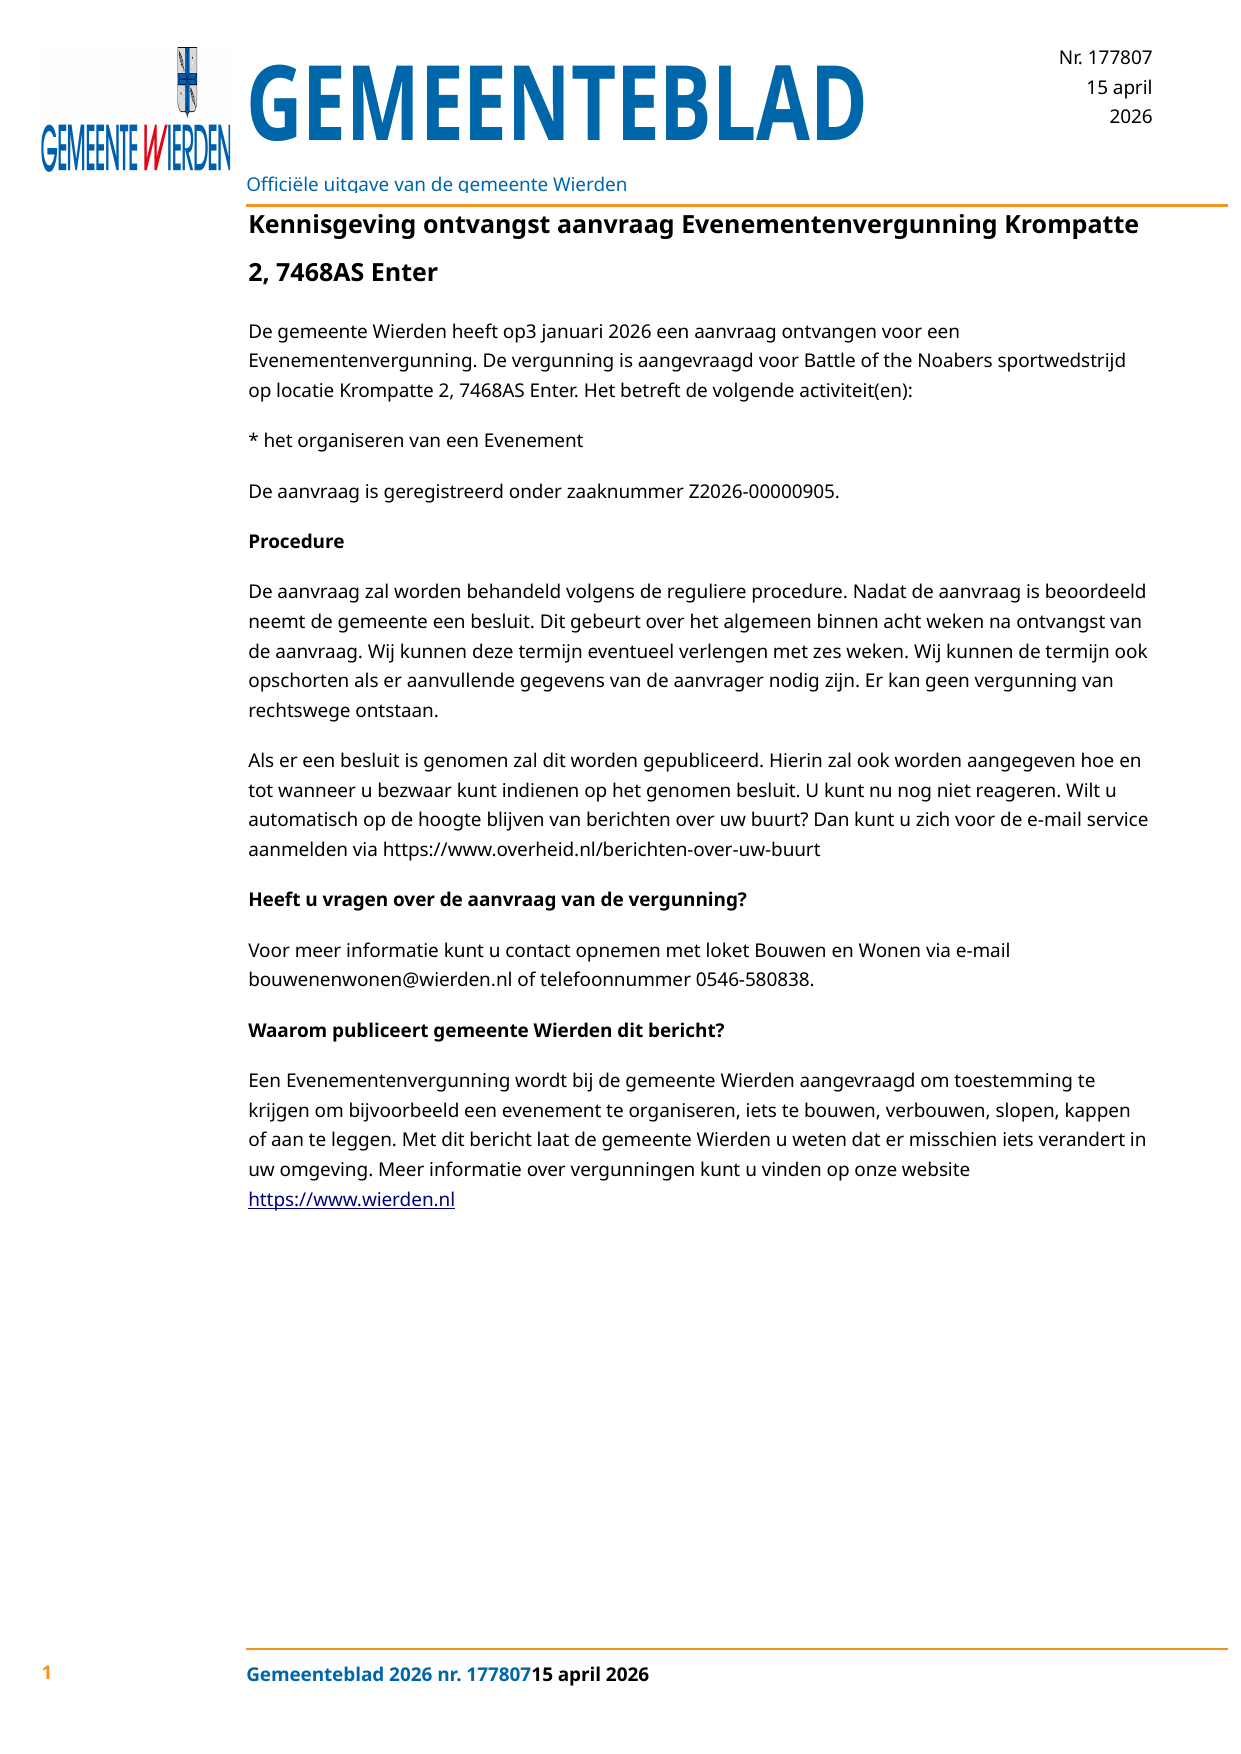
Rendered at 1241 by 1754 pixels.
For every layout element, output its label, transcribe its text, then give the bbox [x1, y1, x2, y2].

text Voor meer informatie kunt u contact opnemen met loket Bouwen en Wonen via e-mail bouwenenwonen@wierden.nl of telefoonnummer 0546-580838. [248, 937, 1152, 992]
picture [41, 47, 231, 172]
text De aanvraag is geregistreerd onder zaaknummer Z2026-00000905. [248, 478, 1152, 504]
text * het organiseren van een Evenement [248, 427, 1152, 453]
text De gemeente Wierden heeft op3 januari 2026 een aanvraag ontvangen voor een Evenementenvergunning. De vergunning is aangevraagd voor Battle of the Noabers sportwedstrijd op locatie Krompatte 2, 7468AS Enter. Het betreft de volgende activiteit(en): [248, 318, 1152, 403]
text De aanvraag zal worden behandeld volgens de reguliere procedure. Nadat de aanvraag is beoordeeld neemt de gemeente een besluit. Dit gebeurt over het algemeen binnen acht weken na ontvangst van de aanvraag. Wij kunnen deze termijn eventueel verlengen met zes weken. Wij kunnen de termijn ook opschorten als er aanvullende gegevens van de aanvrager nodig zijn. Er kan geen vergunning van rechtswege ontstaan. [248, 579, 1152, 723]
text Waarom publiceert gemeente Wierden dit bericht? [248, 1017, 1152, 1043]
text Kennisgeving ontvangst aanvraag Evenementenvergunning Krompatte 2, 7468AS Enter [248, 207, 1152, 288]
text Procedure [248, 528, 1152, 554]
text Een Evenementenvergunning wordt bij de gemeente Wierden aangevraagd om toestemming te krijgen om bijvoorbeeld een evenement te organiseren, iets te bouwen, verbouwen, slopen, kappen of aan te leggen. Met dit bericht laat de gemeente Wierden u weten dat er misschien iets verandert in uw omgeving. Meer informatie over vergunningen kunt u vinden op onze website https://www.wierden.nl [248, 1067, 1152, 1212]
text Heeft u vragen over de aanvraag van de vergunning? [248, 887, 1152, 912]
text Als er een besluit is genomen zal dit worden gepubliceerd. Hierin zal ook worden aangegeven hoe en tot wanneer u bezwaar kunt indienen op het genomen besluit. U kunt nu nog niet reageren. Wilt u automatisch op de hoogte blijven van berichten over uw buurt? Dan kunt u zich voor de e-mail service aanmelden via https://www.overheid.nl/berichten-over-uw-buurt [248, 747, 1152, 862]
